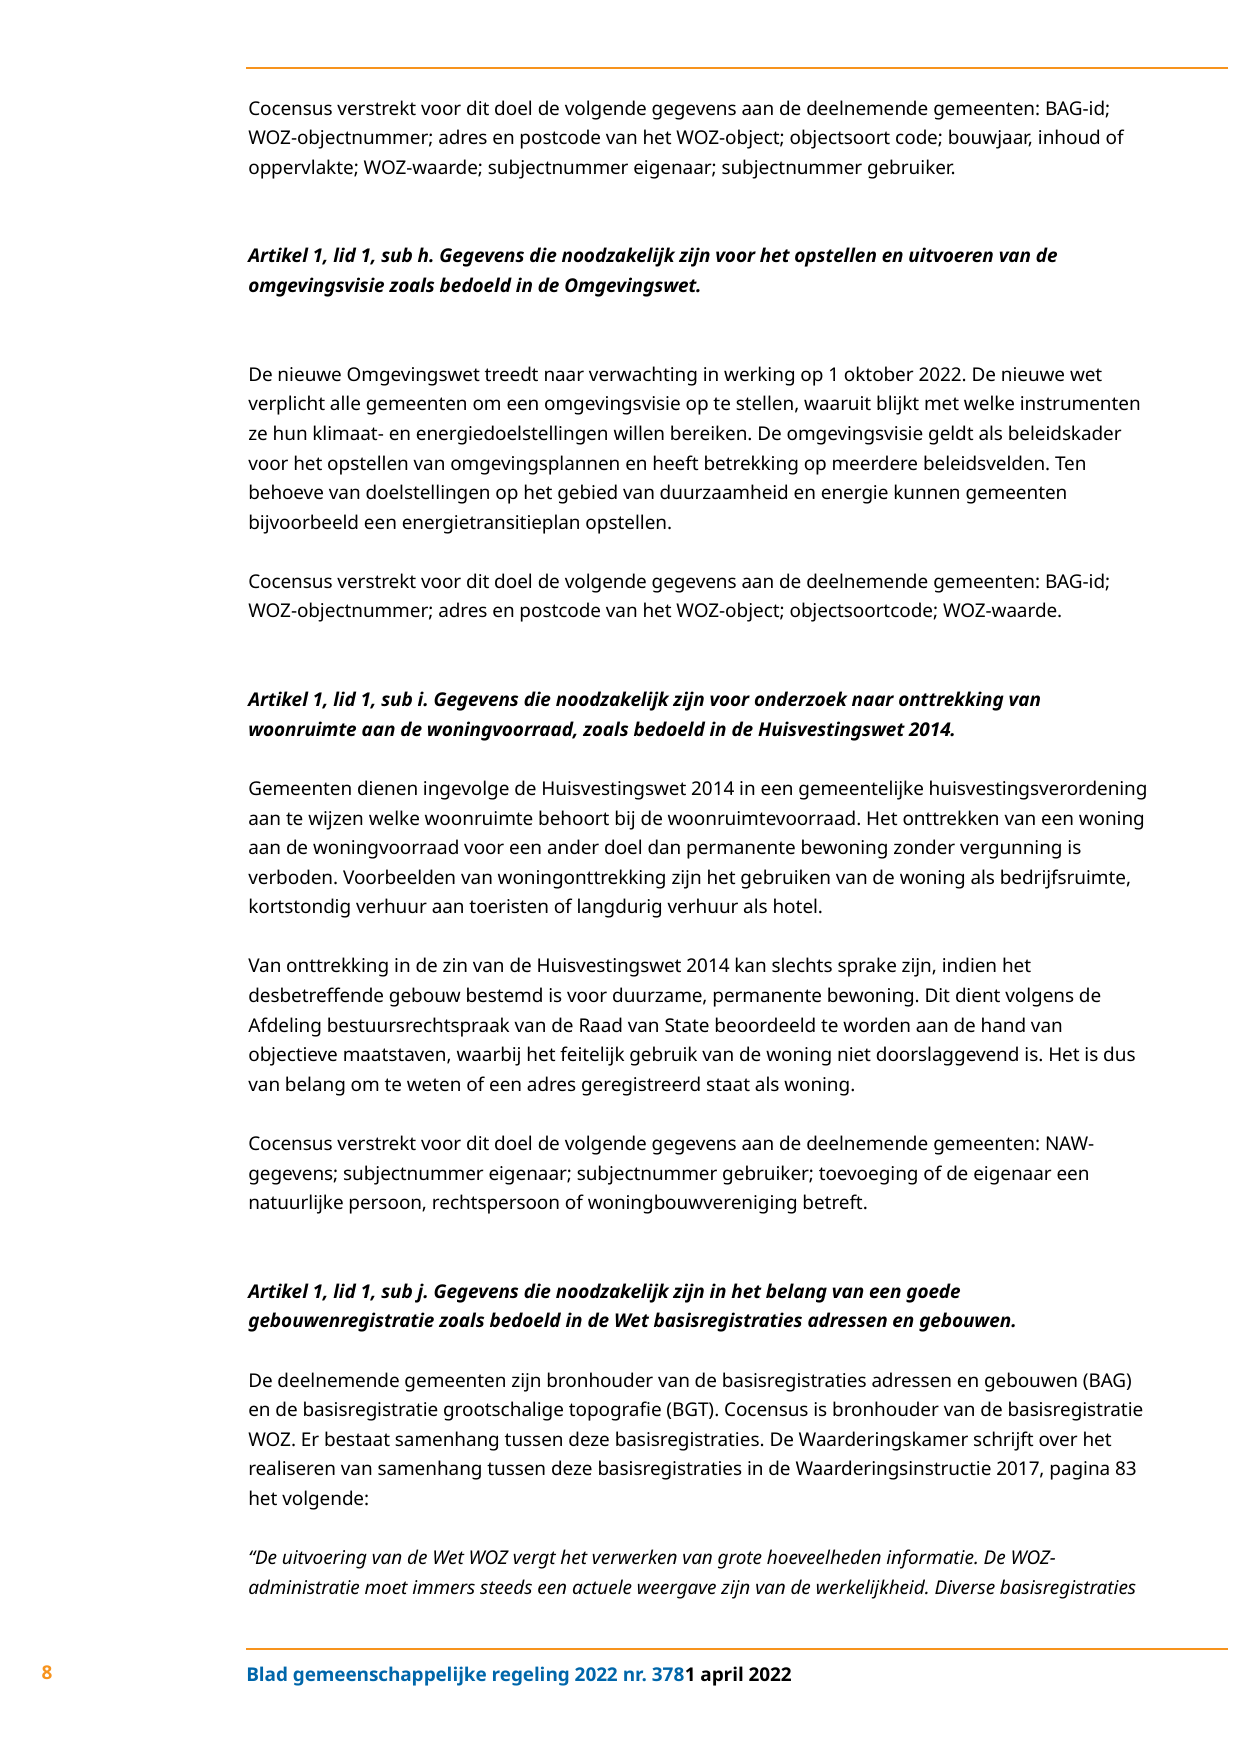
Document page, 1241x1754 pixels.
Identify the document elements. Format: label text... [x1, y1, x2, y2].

text Artikel 1, lid 1, sub i. Gegevens die noodzakelijk zijn voor onderzoek naar onttrekking van woonruimte aan de woningvoorraad, zoals bedoeld in de Huisvestingswet 2014. [248, 686, 1152, 742]
text De deelnemende gemeenten zijn bronhouder van de basisregistraties adressen en gebouwen (BAG) en de basisregistratie grootschalige topografie (BGT). Cocensus is bronhouder van de basisregistratie WOZ. Er bestaat samenhang tussen deze basisregistraties. De Waarderingskamer schrijft over het realiseren van samenhang tussen deze basisregistraties in de Waarderingsinstructie 2017, pagina 83 het volgende: [248, 1367, 1152, 1511]
text Gemeenten dienen ingevolge de Huisvestingswet 2014 in een gemeentelijke huisvestingsverordening aan te wijzen welke woonruimte behoort bij de woonruimtevoorraad. Het onttrekken van een woning aan de woningvoorraad voor een ander doel dan permanente bewoning zonder vergunning is verboden. Voorbeelden van woningonttrekking zijn het gebruiken van de woning als bedrijfsruimte, kortstondig verhuur aan toeristen of langdurig verhuur als hotel. [248, 775, 1152, 919]
picture [41, 47, 231, 172]
text Cocensus verstrekt voor dit doel de volgende gegevens aan de deelnemende gemeenten: BAG-id; WOZ-objectnummer; adres en postcode van het WOZ-object; objectsoort code; bouwjaar, inhoud of oppervlakte; WOZ-waarde; subjectnummer eigenaar; subjectnummer gebruiker. [248, 95, 1152, 180]
text Cocensus verstrekt voor dit doel de volgende gegevens aan de deelnemende gemeenten: BAG-id; WOZ-objectnummer; adres en postcode van het WOZ-object; objectsoortcode; WOZ-waarde. [248, 568, 1152, 623]
text Van onttrekking in de zin van de Huisvestingswet 2014 kan slechts sprake zijn, indien het desbetreffende gebouw bestemd is voor duurzame, permanente bewoning. Dit dient volgens de Afdeling bestuursrechtspraak van de Raad van State beoordeeld te worden aan de hand van objectieve maatstaven, waarbij het feitelijk gebruik van de woning niet doorslaggevend is. Het is dus van belang om te weten of een adres geregistreerd staat als woning. [248, 953, 1152, 1097]
text “De uitvoering van de Wet WOZ vergt het verwerken van grote hoeveelheden informatie. De WOZ-administratie moet immers steeds een actuele weergave zijn van de werkelijkheid. Diverse basisregistraties [248, 1544, 1152, 1600]
text Cocensus verstrekt voor dit doel de volgende gegevens aan de deelnemende gemeenten: NAW-gegevens; subjectnummer eigenaar; subjectnummer gebruiker; toevoeging of de eigenaar een natuurlijke persoon, rechtspersoon of woningbouwvereniging betreft. [248, 1130, 1152, 1215]
text Artikel 1, lid 1, sub h. Gegevens die noodzakelijk zijn voor het opstellen en uitvoeren van de omgevingsvisie zoals bedoeld in de Omgevingswet. [248, 243, 1152, 298]
text Artikel 1, lid 1, sub j. Gegevens die noodzakelijk zijn in het belang van een goede gebouwenregistratie zoals bedoeld in de Wet basisregistraties adressen en gebouwen. [248, 1278, 1152, 1333]
text De nieuwe Omgevingswet treedt naar verwachting in werking op 1 oktober 2022. De nieuwe wet verplicht alle gemeenten om een omgevingsvisie op te stellen, waaruit blijkt met welke instrumenten ze hun klimaat- en energiedoelstellingen willen bereiken. De omgevingsvisie geldt als beleidskader voor het opstellen van omgevingsplannen en heeft betrekking op meerdere beleidsvelden. Ten behoeve van doelstellingen op het gebied van duurzaamheid en energie kunnen gemeenten bijvoorbeeld een energietransitieplan opstellen. [248, 361, 1152, 535]
